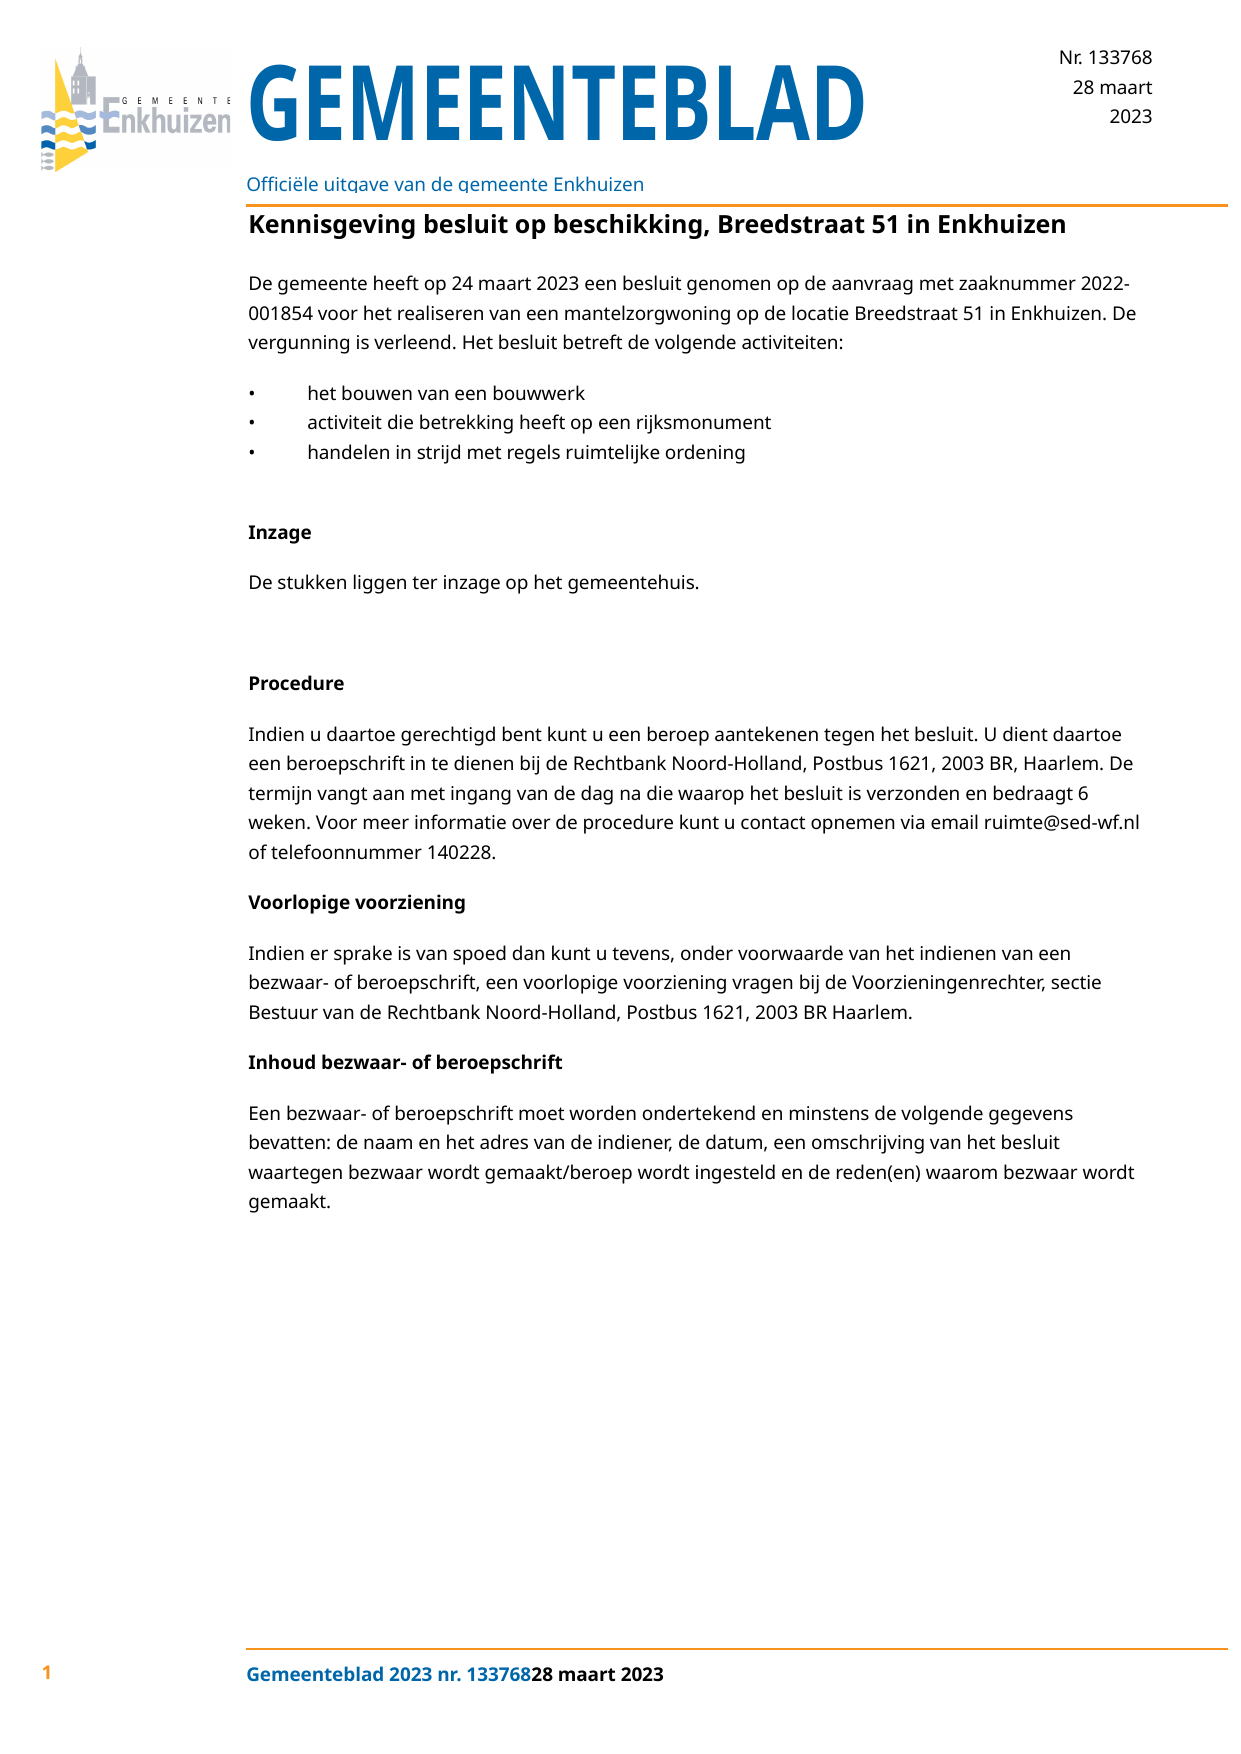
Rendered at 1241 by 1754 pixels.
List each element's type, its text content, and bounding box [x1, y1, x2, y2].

list activiteit die betrekking heeft op een rijksmonument [248, 409, 1152, 435]
text Inhoud bezwaar- of beroepschrift [248, 1049, 1152, 1075]
text De gemeente heeft op 24 maart 2023 een besluit genomen op de aanvraag met zaaknummer 2022-001854 voor het realiseren van een mantelzorgwoning op de locatie Breedstraat 51 in Enkhuizen. De vergunning is verleend. Het besluit betreft de volgende activiteiten: [248, 270, 1152, 355]
text Een bezwaar- of beroepschrift moet worden ondertekend en minstens de volgende gegevens bevatten: de naam en het adres van de indiener, de datum, een omschrijving van het besluit waartegen bezwaar wordt gemaakt/beroep wordt ingesteld en de reden(en) waarom bezwaar wordt gemaakt. [248, 1100, 1152, 1214]
list het bouwen van een bouwwerk [248, 380, 1152, 406]
text Procedure [248, 670, 1152, 696]
text Voorlopige voorziening [248, 889, 1152, 915]
text De stukken liggen ter inzage op het gemeentehuis. [248, 569, 1152, 595]
text Indien u daartoe gerechtigd bent kunt u een beroep aantekenen tegen het besluit. U dient daartoe een beroepschrift in te dienen bij de Rechtbank Noord-Holland, Postbus 1621, 2003 BR, Haarlem. De termijn vangt aan met ingang van de dag na die waarop het besluit is verzonden en bedraagt 6 weken. Voor meer informatie over de procedure kunt u contact opnemen via email ruimte@sed-wf.nl of telefoonnummer 140228. [248, 721, 1152, 865]
list handelen in strijd met regels ruimtelijke ordening [248, 439, 1152, 465]
text Indien er sprake is van spoed dan kunt u tevens, onder voorwaarde van het indienen van een bezwaar- of beroepschrift, een voorlopige voorziening vragen bij de Voorzieningenrechter, sectie Bestuur van de Rechtbank Noord-Holland, Postbus 1621, 2003 BR Haarlem. [248, 940, 1152, 1025]
text Inzage [248, 519, 1152, 545]
picture [41, 47, 231, 172]
text Kennisgeving besluit op beschikking, Breedstraat 51 in Enkhuizen [248, 207, 1152, 241]
